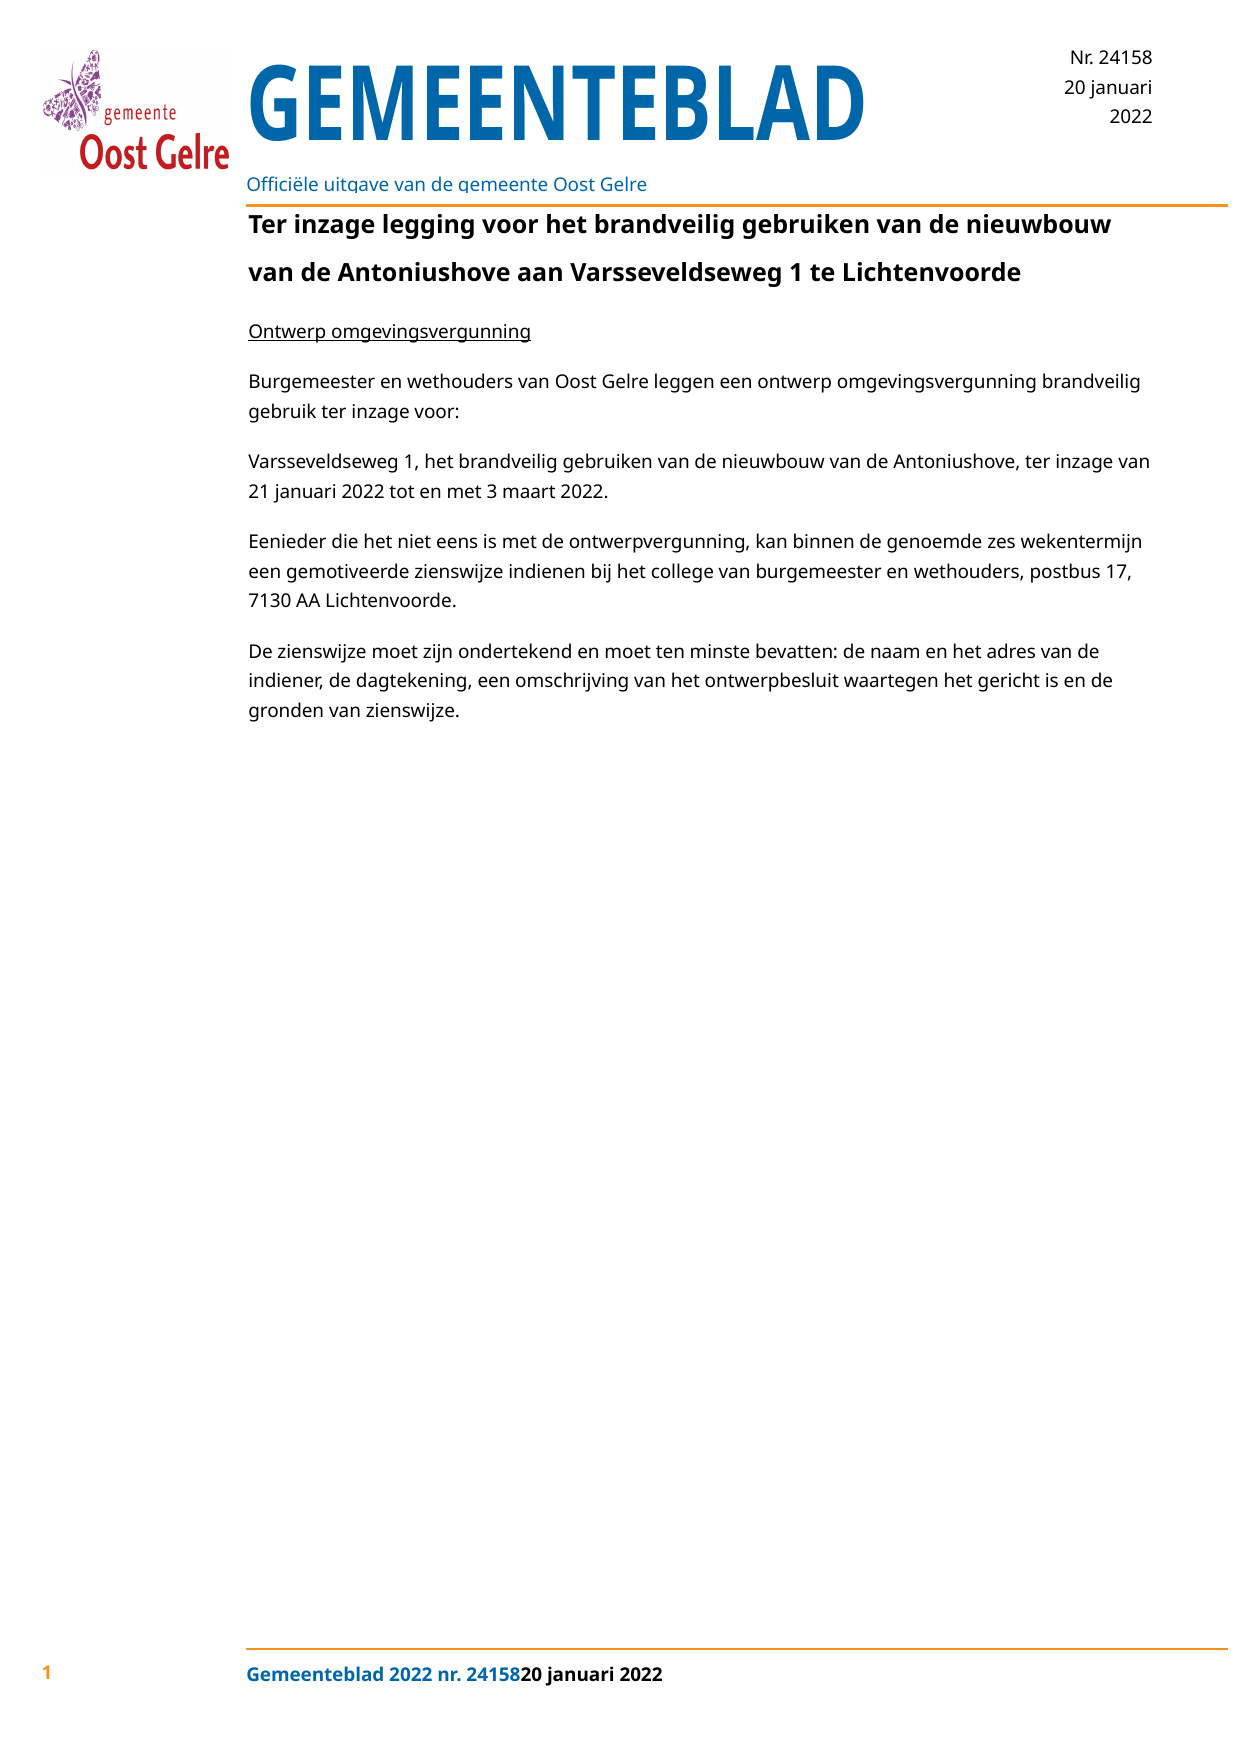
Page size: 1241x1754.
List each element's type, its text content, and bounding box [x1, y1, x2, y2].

text Eenieder die het niet eens is met de ontwerpvergunning, kan binnen de genoemde zes wekentermijn een gemotiveerde zienswijze indienen bij het college van burgemeester en wethouders, postbus 17, 7130 AA Lichtenvoorde. [248, 528, 1152, 613]
text Ontwerp omgevingsvergunning [248, 318, 1152, 344]
text Varsseveldseweg 1, het brandveilig gebruiken van de nieuwbouw van de Antoniushove, ter inzage van 21 januari 2022 tot en met 3 maart 2022. [248, 448, 1152, 504]
text Ter inzage legging voor het brandveilig gebruiken van de nieuwbouw van de Antoniushove aan Varsseveldseweg 1 te Lichtenvoorde [248, 207, 1152, 288]
text Burgemeester en wethouders van Oost Gelre leggen een ontwerp omgevingsvergunning brandveilig gebruik ter inzage voor: [248, 368, 1152, 424]
text De zienswijze moet zijn ondertekend en moet ten minste bevatten: de naam en het adres van de indiener, de dagtekening, een omschrijving van het ontwerpbesluit waartegen het gericht is en de gronden van zienswijze. [248, 638, 1152, 723]
picture [41, 47, 231, 172]
